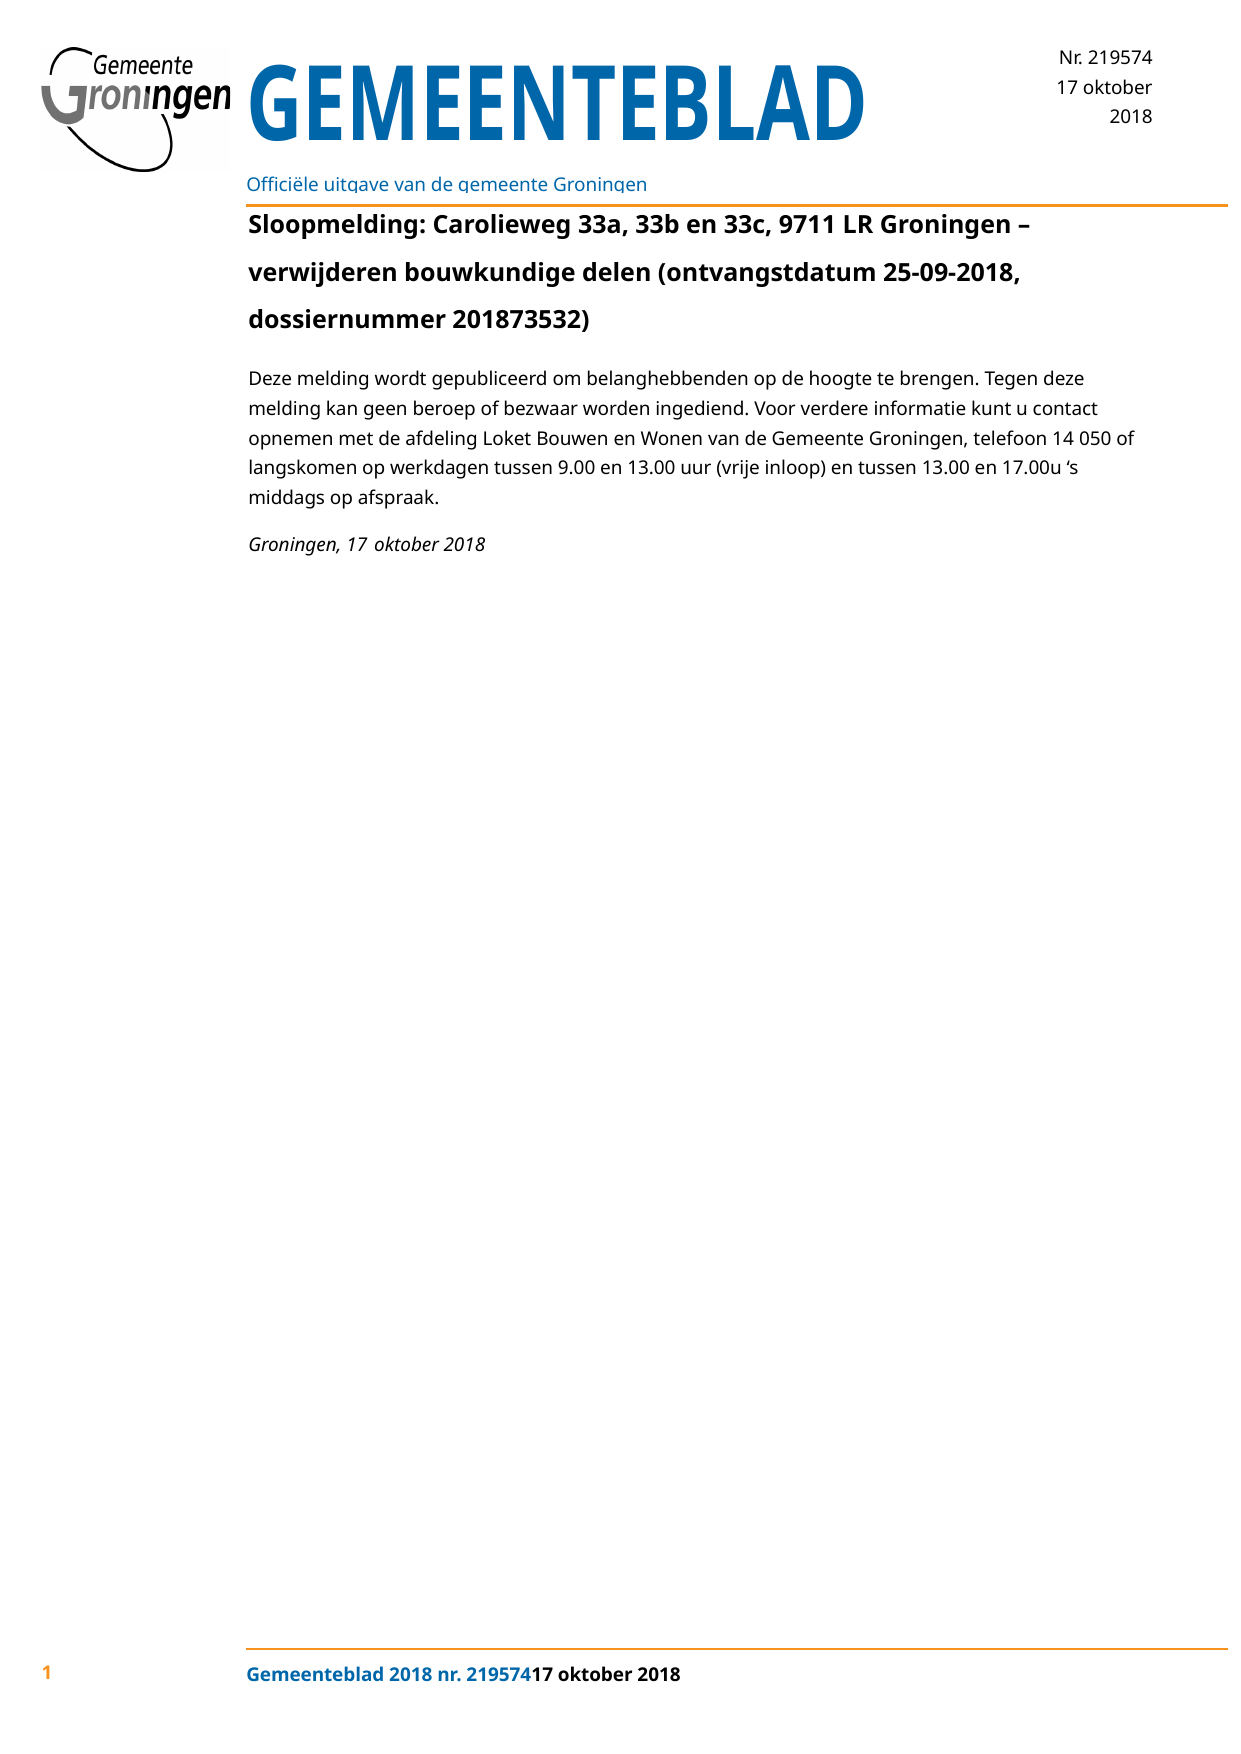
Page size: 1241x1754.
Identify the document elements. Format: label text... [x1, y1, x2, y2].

text Deze melding wordt gepubliceerd om belanghebbenden op de hoogte te brengen. Tegen deze melding kan geen beroep of bezwaar worden ingediend. Voor verdere informatie kunt u contact opnemen met de afdeling Loket Bouwen en Wonen van de Gemeente Groningen, telefoon 14 050 of langskomen op werkdagen tussen 9.00 en 13.00 uur (vrije inloop) en tussen 13.00 en 17.00u ‘s middags op afspraak. [248, 366, 1152, 509]
picture [41, 47, 231, 172]
text Sloopmelding: Carolieweg 33a, 33b en 33c, 9711 LR Groningen – verwijderen bouwkundige delen (ontvangstdatum 25-09-2018, dossiernummer 201873532) [248, 207, 1152, 336]
text Groningen, 17 oktober 2018 [248, 532, 1152, 557]
